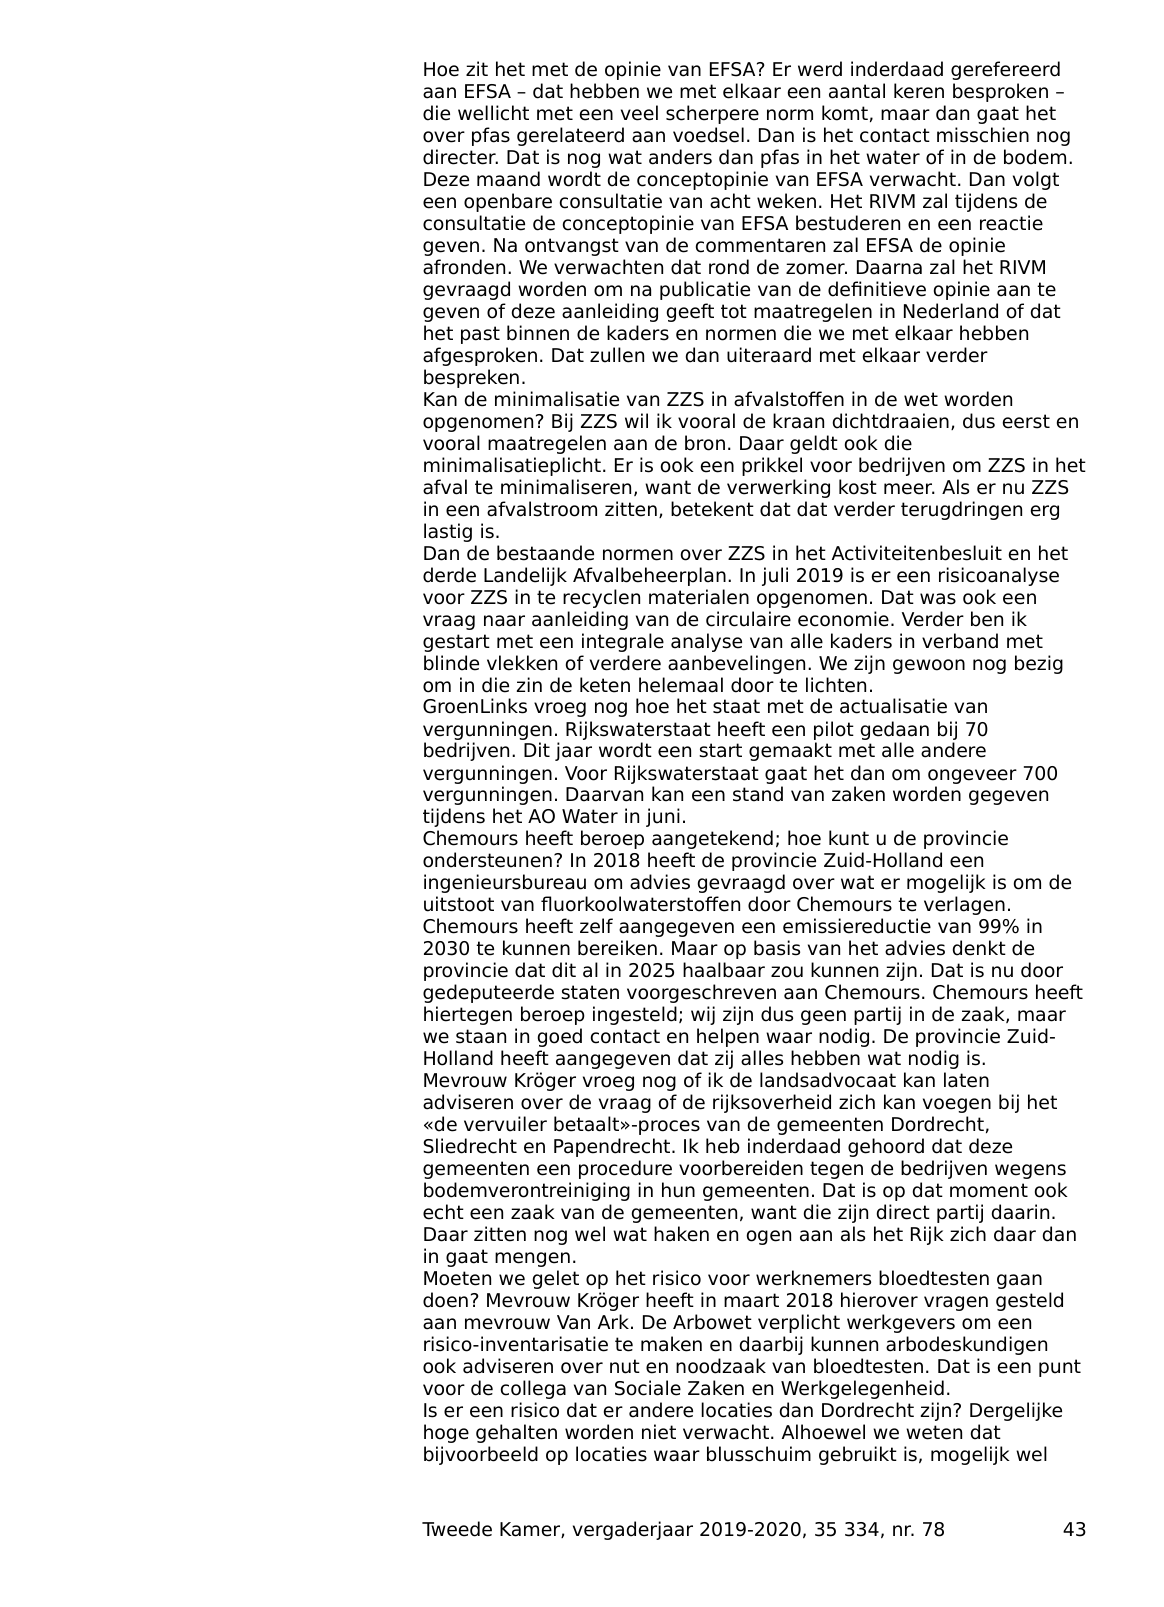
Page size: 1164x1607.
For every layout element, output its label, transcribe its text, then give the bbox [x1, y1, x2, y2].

text Mevrouw Kröger vroeg nog of ik de landsadvocaat kan laten adviseren over de vraag of de rijksoverheid zich kan voegen bij het «de vervuiler betaalt»-proces van de gemeenten Dordrecht, Sliedrecht en Papendrecht. Ik heb inderdaad gehoord dat deze gemeenten een procedure voorbereiden tegen de bedrijven wegens bodemverontreiniging in hun gemeenten. Dat is op dat moment ook echt een zaak van de gemeenten, want die zijn direct partij daarin. Daar zitten nog wel wat haken en ogen aan als het Rijk zich daar dan in gaat mengen. [422, 1070, 1087, 1268]
text Is er een risico dat er andere locaties dan Dordrecht zijn? Dergelijke hoge gehalten worden niet verwacht. Alhoewel we weten dat bijvoorbeeld op locaties waar blusschuim gebruikt is, mogelijk wel [422, 1400, 1087, 1466]
text GroenLinks vroeg nog hoe het staat met de actualisatie van vergunningen. Rijkswaterstaat heeft een pilot gedaan bij 70 bedrijven. Dit jaar wordt een start gemaakt met alle andere vergunningen. Voor Rijkswaterstaat gaat het dan om ongeveer 700 vergunningen. Daarvan kan een stand van zaken worden gegeven tijdens het AO Water in juni. [422, 696, 1087, 828]
text Moeten we gelet op het risico voor werknemers bloedtesten gaan doen? Mevrouw Kröger heeft in maart 2018 hierover vragen gesteld aan mevrouw Van Ark. De Arbowet verplicht werkgevers om een risico-inventarisatie te maken en daarbij kunnen arbodeskundigen ook adviseren over nut en noodzaak van bloedtesten. Dat is een punt voor de collega van Sociale Zaken en Werkgelegenheid. [422, 1268, 1087, 1400]
text Hoe zit het met de opinie van EFSA? Er werd inderdaad gerefereerd aan EFSA – dat hebben we met elkaar een aantal keren besproken – die wellicht met een veel scherpere norm komt, maar dan gaat het over pfas gerelateerd aan voedsel. Dan is het contact misschien nog directer. Dat is nog wat anders dan pfas in het water of in de bodem. Deze maand wordt de conceptopinie van EFSA verwacht. Dan volgt een openbare consultatie van acht weken. Het RIVM zal tijdens de consultatie de conceptopinie van EFSA bestuderen en een reactie geven. Na ontvangst van de commentaren zal EFSA de opinie afronden. We verwachten dat rond de zomer. Daarna zal het RIVM gevraagd worden om na publicatie van de definitieve opinie aan te geven of deze aanleiding geeft tot maatregelen in Nederland of dat het past binnen de kaders en normen die we met elkaar hebben afgesproken. Dat zullen we dan uiteraard met elkaar verder bespreken. [422, 59, 1087, 389]
text Chemours heeft beroep aangetekend; hoe kunt u de provincie ondersteunen? In 2018 heeft de provincie Zuid-Holland een ingenieursbureau om advies gevraagd over wat er mogelijk is om de uitstoot van fluorkoolwaterstoffen door Chemours te verlagen. Chemours heeft zelf aangegeven een emissiereductie van 99% in 2030 te kunnen bereiken. Maar op basis van het advies denkt de provincie dat dit al in 2025 haalbaar zou kunnen zijn. Dat is nu door gedeputeerde staten voorgeschreven aan Chemours. Chemours heeft hiertegen beroep ingesteld; wij zijn dus geen partij in de zaak, maar we staan in goed contact en helpen waar nodig. De provincie Zuid-Holland heeft aangegeven dat zij alles hebben wat nodig is. [422, 828, 1087, 1070]
text Dan de bestaande normen over ZZS in het Activiteitenbesluit en het derde Landelijk Afvalbeheerplan. In juli 2019 is er een risicoanalyse voor ZZS in te recyclen materialen opgenomen. Dat was ook een vraag naar aanleiding van de circulaire economie. Verder ben ik gestart met een integrale analyse van alle kaders in verband met blinde vlekken of verdere aanbevelingen. We zijn gewoon nog bezig om in die zin de keten helemaal door te lichten. [422, 543, 1087, 696]
text Kan de minimalisatie van ZZS in afvalstoffen in de wet worden opgenomen? Bij ZZS wil ik vooral de kraan dichtdraaien, dus eerst en vooral maatregelen aan de bron. Daar geldt ook die minimalisatieplicht. Er is ook een prikkel voor bedrijven om ZZS in het afval te minimaliseren, want de verwerking kost meer. Als er nu ZZS in een afvalstroom zitten, betekent dat dat verder terugdringen erg lastig is. [422, 389, 1087, 543]
